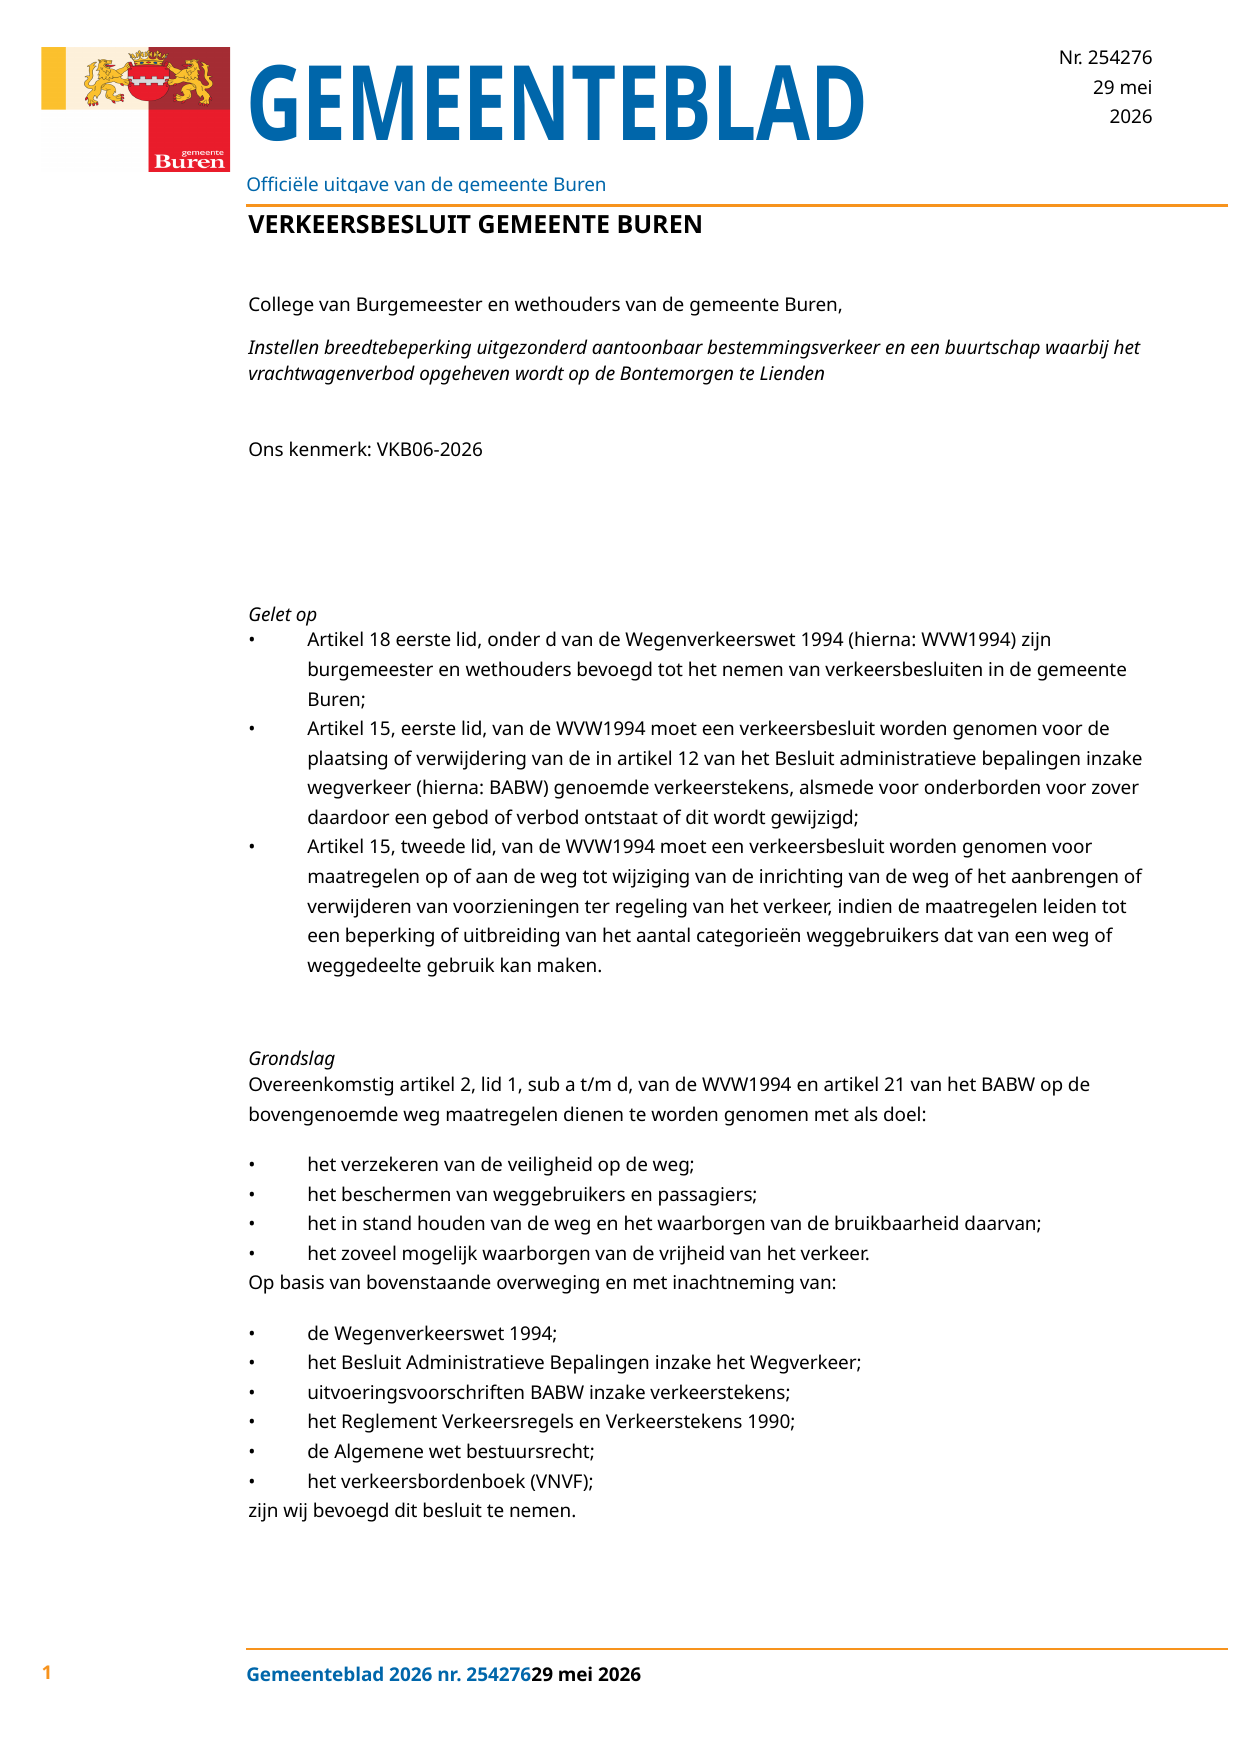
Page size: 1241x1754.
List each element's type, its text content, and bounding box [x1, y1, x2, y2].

text Overeenkomstig artikel 2, lid 1, sub a t/m d, van de WVW1994 en artikel 21 van het BABW op de bovengenoemde weg maatregelen dienen te worden genomen met als doel: [248, 1071, 1152, 1127]
list het Besluit Administratieve Bepalingen inzake het Wegverkeer; [248, 1349, 1152, 1375]
list uitvoeringsvoorschriften BABW inzake verkeerstekens; [248, 1379, 1152, 1405]
text Instellen breedtebeperking uitgezonderd aantoonbaar bestemmingsverkeer en een buurtschap waarbij het vrachtwagenverbod opgeheven wordt op de Bontemorgen te Lienden [248, 334, 1152, 386]
list de Algemene wet bestuursrecht; [248, 1438, 1152, 1464]
text Ons kenmerk: VKB06-2026 [248, 436, 1152, 462]
list Artikel 15, eerste lid, van de WVW1994 moet een verkeersbesluit worden genomen voor de plaatsing of verwijdering van de in artikel 12 van het Besluit administratieve bepalingen inzake wegverkeer (hierna: BABW) genoemde verkeerstekens, alsmede voor onderborden voor zover daardoor een gebod of verbod ontstaat of dit wordt gewijzigd; [248, 715, 1152, 830]
list het zoveel mogelijk waarborgen van de vrijheid van het verkeer. [248, 1240, 1152, 1266]
list het verzekeren van de veiligheid op de weg; [248, 1151, 1152, 1177]
list het verkeersbordenboek (VNVF); [248, 1468, 1152, 1494]
list Artikel 15, tweede lid, van de WVW1994 moet een verkeersbesluit worden genomen voor maatregelen op of aan de weg tot wijziging van de inrichting van de weg of het aanbrengen of verwijderen van voorzieningen ter regeling van het verkeer, indien de maatregelen leiden tot een beperking of uitbreiding van het aantal categorieën weggebruikers dat van een weg of weggedeelte gebruik kan maken. [248, 834, 1152, 978]
list het beschermen van weggebruikers en passagiers; [248, 1181, 1152, 1207]
list het in stand houden van de weg en het waarborgen van de bruikbaarheid daarvan; [248, 1210, 1152, 1236]
picture [41, 47, 231, 172]
list de Wegenverkeerswet 1994; [248, 1320, 1152, 1346]
text VERKEERSBESLUIT GEMEENTE BUREN [248, 207, 1152, 241]
list Artikel 18 eerste lid, onder d van de Wegenverkeerswet 1994 (hierna: WVW1994) zijn burgemeester en wethouders bevoegd tot het nemen van verkeersbesluiten in de gemeente Buren; [248, 627, 1152, 711]
text College van Burgemeester en wethouders van de gemeente Buren, [248, 291, 1152, 317]
list het Reglement Verkeersregels en Verkeerstekens 1990; [248, 1409, 1152, 1434]
text Grondslag [248, 1046, 1152, 1071]
text zijn wij bevoegd dit besluit te nemen. [248, 1497, 1152, 1523]
text Gelet op [248, 601, 1152, 627]
text Op basis van bovenstaande overweging en met inachtneming van: [248, 1269, 1152, 1295]
